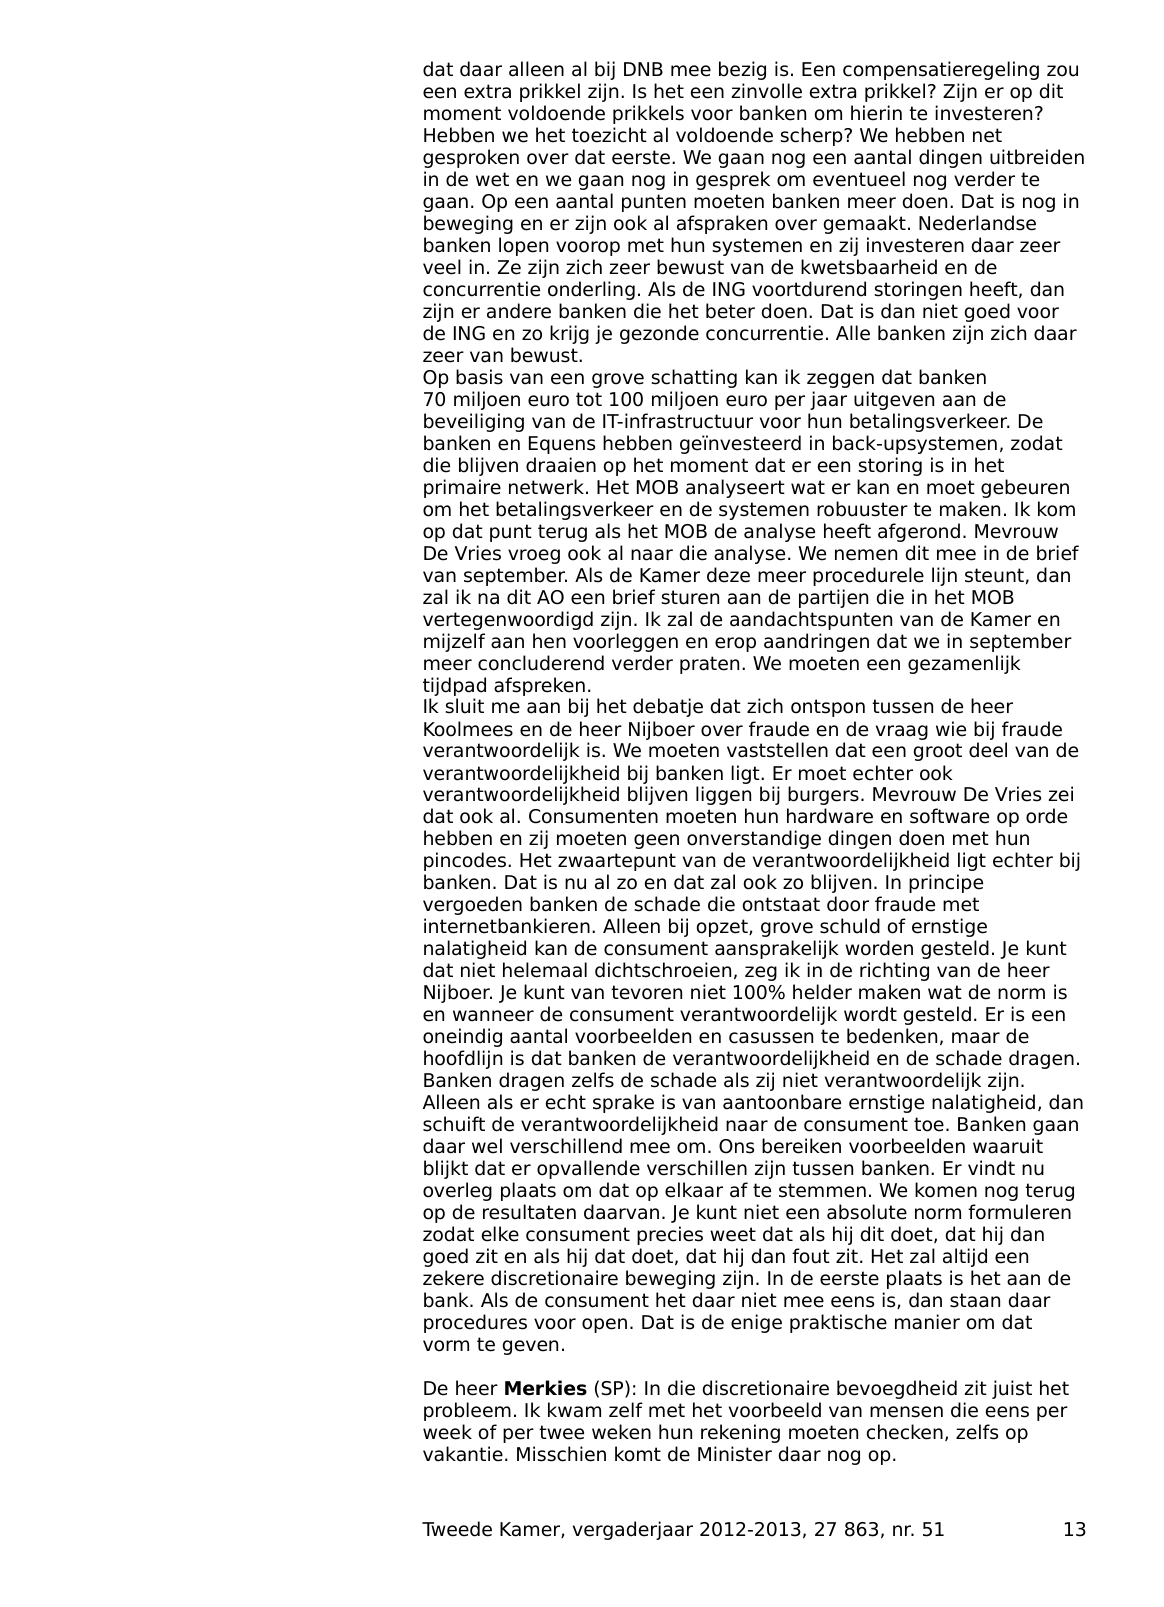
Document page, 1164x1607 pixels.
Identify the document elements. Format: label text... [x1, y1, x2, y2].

text Ik sluit me aan bij het debatje dat zich ontspon tussen de heer Koolmees en de heer Nijboer over fraude en de vraag wie bij fraude verantwoordelijk is. We moeten vaststellen dat een groot deel van de verantwoordelijkheid bij banken ligt. Er moet echter ook verantwoordelijkheid blijven liggen bij burgers. Mevrouw De Vries zei dat ook al. Consumenten moeten hun hardware en software op orde hebben en zij moeten geen onverstandige dingen doen met hun pincodes. Het zwaartepunt van de verantwoordelijkheid ligt echter bij banken. Dat is nu al zo en dat zal ook zo blijven. In principe vergoeden banken de schade die ontstaat door fraude met internetbankieren. Alleen bij opzet, grove schuld of ernstige nalatigheid kan de consument aansprakelijk worden gesteld. Je kunt dat niet helemaal dichtschroeien, zeg ik in de richting van de heer Nijboer. Je kunt van tevoren niet 100% helder maken wat de norm is en wanneer de consument verantwoordelijk wordt gesteld. Er is een oneindig aantal voorbeelden en casussen te bedenken, maar de hoofdlijn is dat banken de verantwoordelijkheid en de schade dragen. Banken dragen zelfs de schade als zij niet verantwoordelijk zijn. Alleen als er echt sprake is van aantoonbare ernstige nalatigheid, dan schuift de verantwoordelijkheid naar de consument toe. Banken gaan daar wel verschillend mee om. Ons bereiken voorbeelden waaruit blijkt dat er opvallende verschillen zijn tussen banken. Er vindt nu overleg plaats om dat op elkaar af te stemmen. We komen nog terug op de resultaten daarvan. Je kunt niet een absolute norm formuleren zodat elke consument precies weet dat als hij dit doet, dat hij dan goed zit en als hij dat doet, dat hij dan fout zit. Het zal altijd een zekere discretionaire beweging zijn. In de eerste plaats is het aan de bank. Als de consument het daar niet mee eens is, dan staan daar procedures voor open. Dat is de enige praktische manier om dat vorm te geven. [422, 696, 1087, 1356]
text Op basis van een grove schatting kan ik zeggen dat banken 70 miljoen euro tot 100 miljoen euro per jaar uitgeven aan de beveiliging van de IT-infrastructuur voor hun betalingsverkeer. De banken en Equens hebben geïnvesteerd in back-upsystemen, zodat die blijven draaien op het moment dat er een storing is in het primaire netwerk. Het MOB analyseert wat er kan en moet gebeuren om het betalingsverkeer en de systemen robuuster te maken. Ik kom op dat punt terug als het MOB de analyse heeft afgerond. Mevrouw De Vries vroeg ook al naar die analyse. We nemen dit mee in de brief van september. Als de Kamer deze meer procedurele lijn steunt, dan zal ik na dit AO een brief sturen aan de partijen die in het MOB vertegenwoordigd zijn. Ik zal de aandachtspunten van de Kamer en mijzelf aan hen voorleggen en erop aandringen dat we in september meer concluderend verder praten. We moeten een gezamenlijk tijdpad afspreken. [422, 367, 1087, 696]
text dat daar alleen al bij DNB mee bezig is. Een compensatieregeling zou een extra prikkel zijn. Is het een zinvolle extra prikkel? Zijn er op dit moment voldoende prikkels voor banken om hierin te investeren? Hebben we het toezicht al voldoende scherp? We hebben net gesproken over dat eerste. We gaan nog een aantal dingen uitbreiden in de wet en we gaan nog in gesprek om eventueel nog verder te gaan. Op een aantal punten moeten banken meer doen. Dat is nog in beweging en er zijn ook al afspraken over gemaakt. Nederlandse banken lopen voorop met hun systemen en zij investeren daar zeer veel in. Ze zijn zich zeer bewust van de kwetsbaarheid en de concurrentie onderling. Als de ING voortdurend storingen heeft, dan zijn er andere banken die het beter doen. Dat is dan niet goed voor de ING en zo krijg je gezonde concurrentie. Alle banken zijn zich daar zeer van bewust. [422, 59, 1087, 367]
text De heer Merkies (SP): In die discretionaire bevoegdheid zit juist het probleem. Ik kwam zelf met het voorbeeld van mensen die eens per week of per twee weken hun rekening moeten checken, zelfs op vakantie. Misschien komt de Minister daar nog op. [422, 1378, 1087, 1466]
